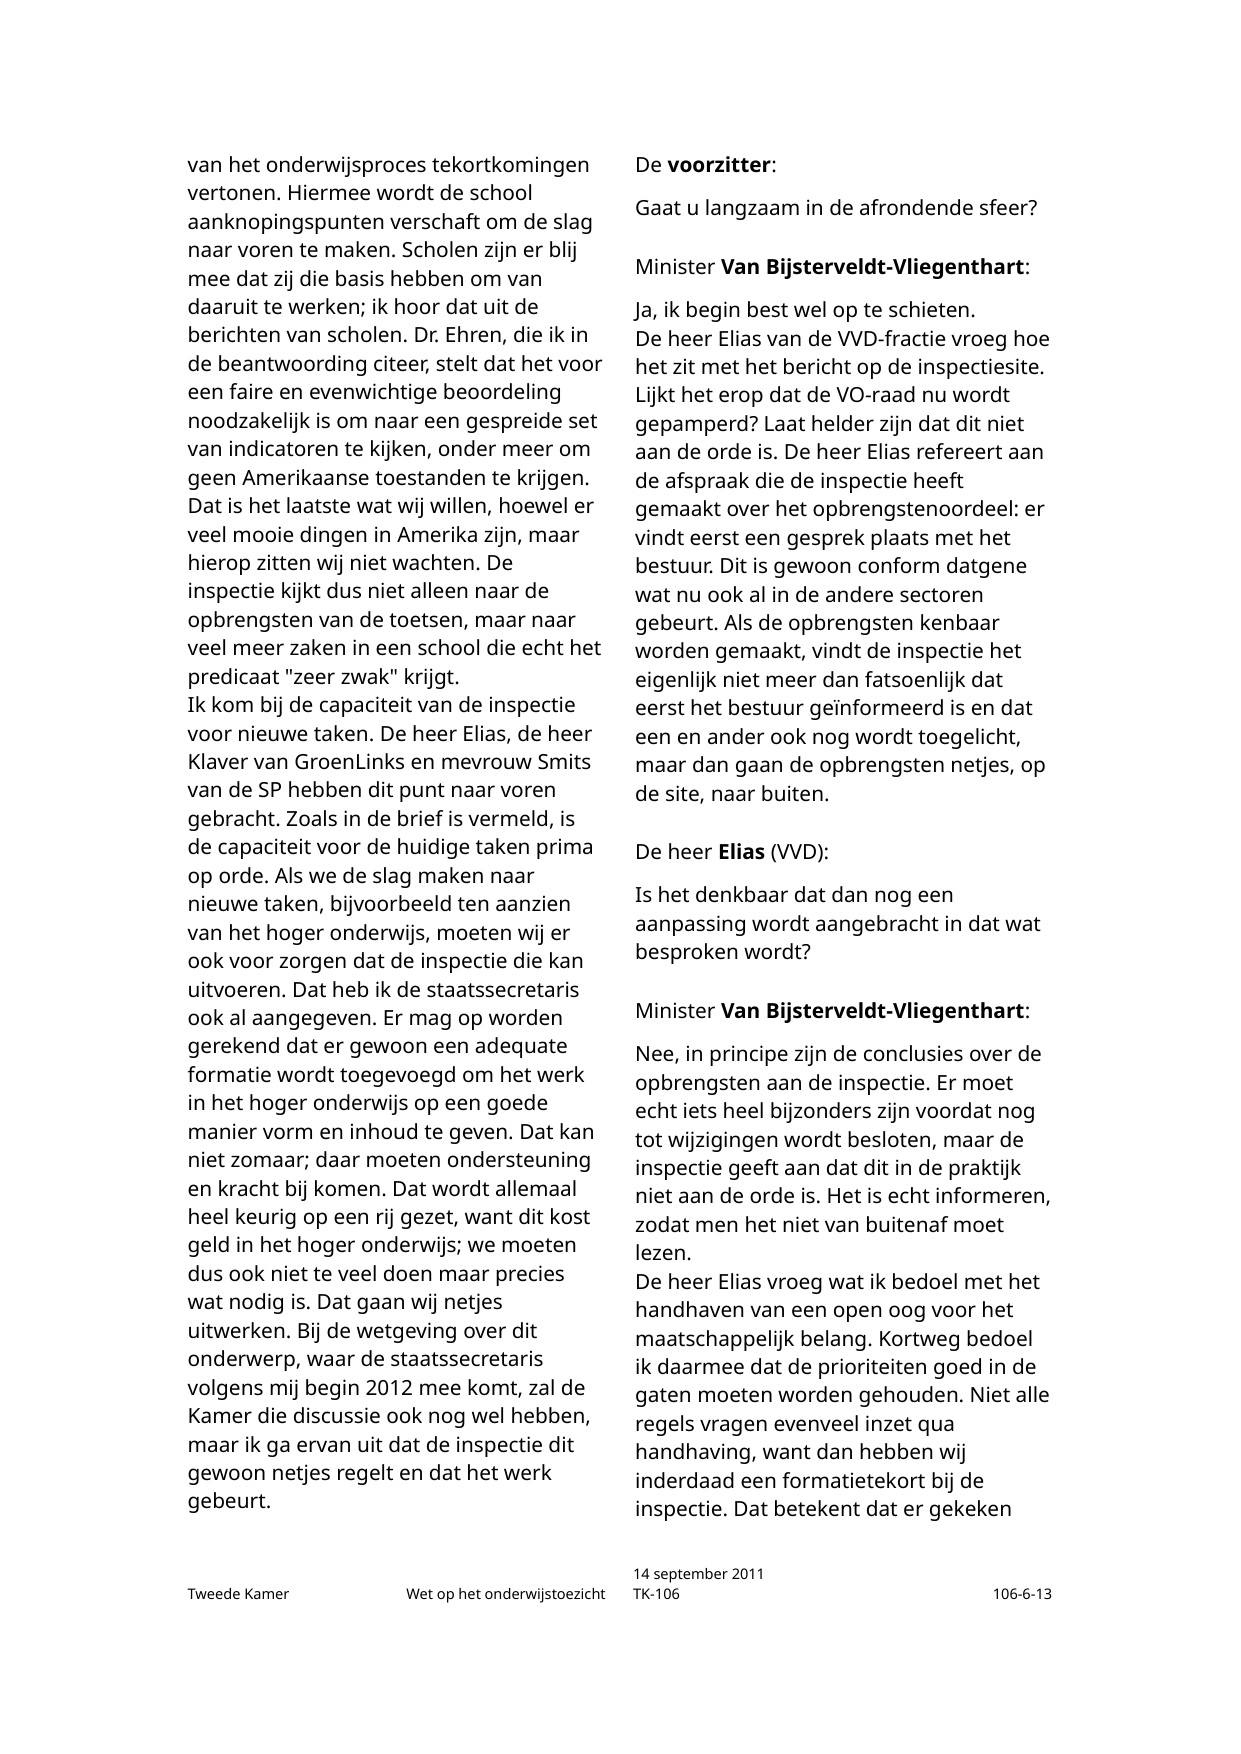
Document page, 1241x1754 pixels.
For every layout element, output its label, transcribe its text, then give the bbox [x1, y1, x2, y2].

text De voorzitter: [635, 150, 1053, 178]
text Ik kom bij de capaciteit van de inspectie voor nieuwe taken. De heer Elias, de heer Klaver van GroenLinks en mevrouw Smits van de SP hebben dit punt naar voren gebracht. Zoals in de brief is vermeld, is de capaciteit voor de huidige taken prima op orde. Als we de slag maken naar nieuwe taken, bijvoorbeeld ten aanzien van het hoger onderwijs, moeten wij er ook voor zorgen dat de inspectie die kan uitvoeren. Dat heb ik de staatssecretaris ook al aangegeven. Er mag op worden gerekend dat er gewoon een adequate formatie wordt toegevoegd om het werk in het hoger onderwijs op een goede manier vorm en inhoud te geven. Dat kan niet zomaar; daar moeten ondersteuning en kracht bij komen. Dat wordt allemaal heel keurig op een rij gezet, want dit kost geld in het hoger onderwijs; we moeten dus ook niet te veel doen maar precies wat nodig is. Dat gaan wij netjes uitwerken. Bij de wetgeving over dit onderwerp, waar de staatssecretaris volgens mij begin 2012 mee komt, zal de Kamer die discussie ook nog wel hebben, maar ik ga ervan uit dat de inspectie dit gewoon netjes regelt en dat het werk gebeurt. [187, 690, 605, 1515]
text De heer Elias vroeg wat ik bedoel met het handhaven van een open oog voor het maatschappelijk belang. Kortweg bedoel ik daarmee dat de prioriteiten goed in de gaten moeten worden gehouden. Niet alle regels vragen evenveel inzet qua handhaving, want dan hebben wij inderdaad een formatietekort bij de inspectie. Dat betekent dat er gekeken [635, 1267, 1053, 1523]
text Ja, ik begin best wel op te schieten. [635, 295, 1053, 324]
text Is het denkbaar dat dan nog een aanpassing wordt aangebracht in dat wat besproken wordt? [635, 881, 1053, 966]
text Minister Van Bijsterveldt-Vliegenthart: [635, 996, 1053, 1024]
text De heer Elias van de VVD-fractie vroeg hoe het zit met het bericht op de inspectiesite. Lijkt het erop dat de VO-raad nu wordt gepamperd? Laat helder zijn dat dit niet aan de orde is. De heer Elias refereert aan de afspraak die de inspectie heeft gemaakt over het opbrengstenoordeel: er vindt eerst een gesprek plaats met het bestuur. Dit is gewoon conform datgene wat nu ook al in de andere sectoren gebeurt. Als de opbrengsten kenbaar worden gemaakt, vindt de inspectie het eigenlijk niet meer dan fatsoenlijk dat eerst het bestuur geïnformeerd is en dat een en ander ook nog wordt toegelicht, maar dan gaan de opbrengsten netjes, op de site, naar buiten. [635, 324, 1053, 807]
text van het onderwijsproces tekortkomingen vertonen. Hiermee wordt de school aanknopingspunten verschaft om de slag naar voren te maken. Scholen zijn er blij mee dat zij die basis hebben om van daaruit te werken; ik hoor dat uit de berichten van scholen. Dr. Ehren, die ik in de beantwoording citeer, stelt dat het voor een faire en evenwichtige beoordeling noodzakelijk is om naar een gespreide set van indicatoren te kijken, onder meer om geen Amerikaanse toestanden te krijgen. Dat is het laatste wat wij willen, hoewel er veel mooie dingen in Amerika zijn, maar hierop zitten wij niet wachten. De inspectie kijkt dus niet alleen naar de opbrengsten van de toetsen, maar naar veel meer zaken in een school die echt het predicaat "zeer zwak" krijgt. [187, 150, 605, 690]
text De heer Elias (VVD): [635, 837, 1053, 866]
text Minister Van Bijsterveldt-Vliegenthart: [635, 252, 1053, 280]
text Nee, in principe zijn de conclusies over de opbrengsten aan de inspectie. Er moet echt iets heel bijzonders zijn voordat nog tot wijzigingen wordt besloten, maar de inspectie geeft aan dat dit in de praktijk niet aan de orde is. Het is echt informeren, zodat men het niet van buitenaf moet lezen. [635, 1039, 1053, 1267]
text Gaat u langzaam in de afrondende sfeer? [635, 193, 1053, 222]
